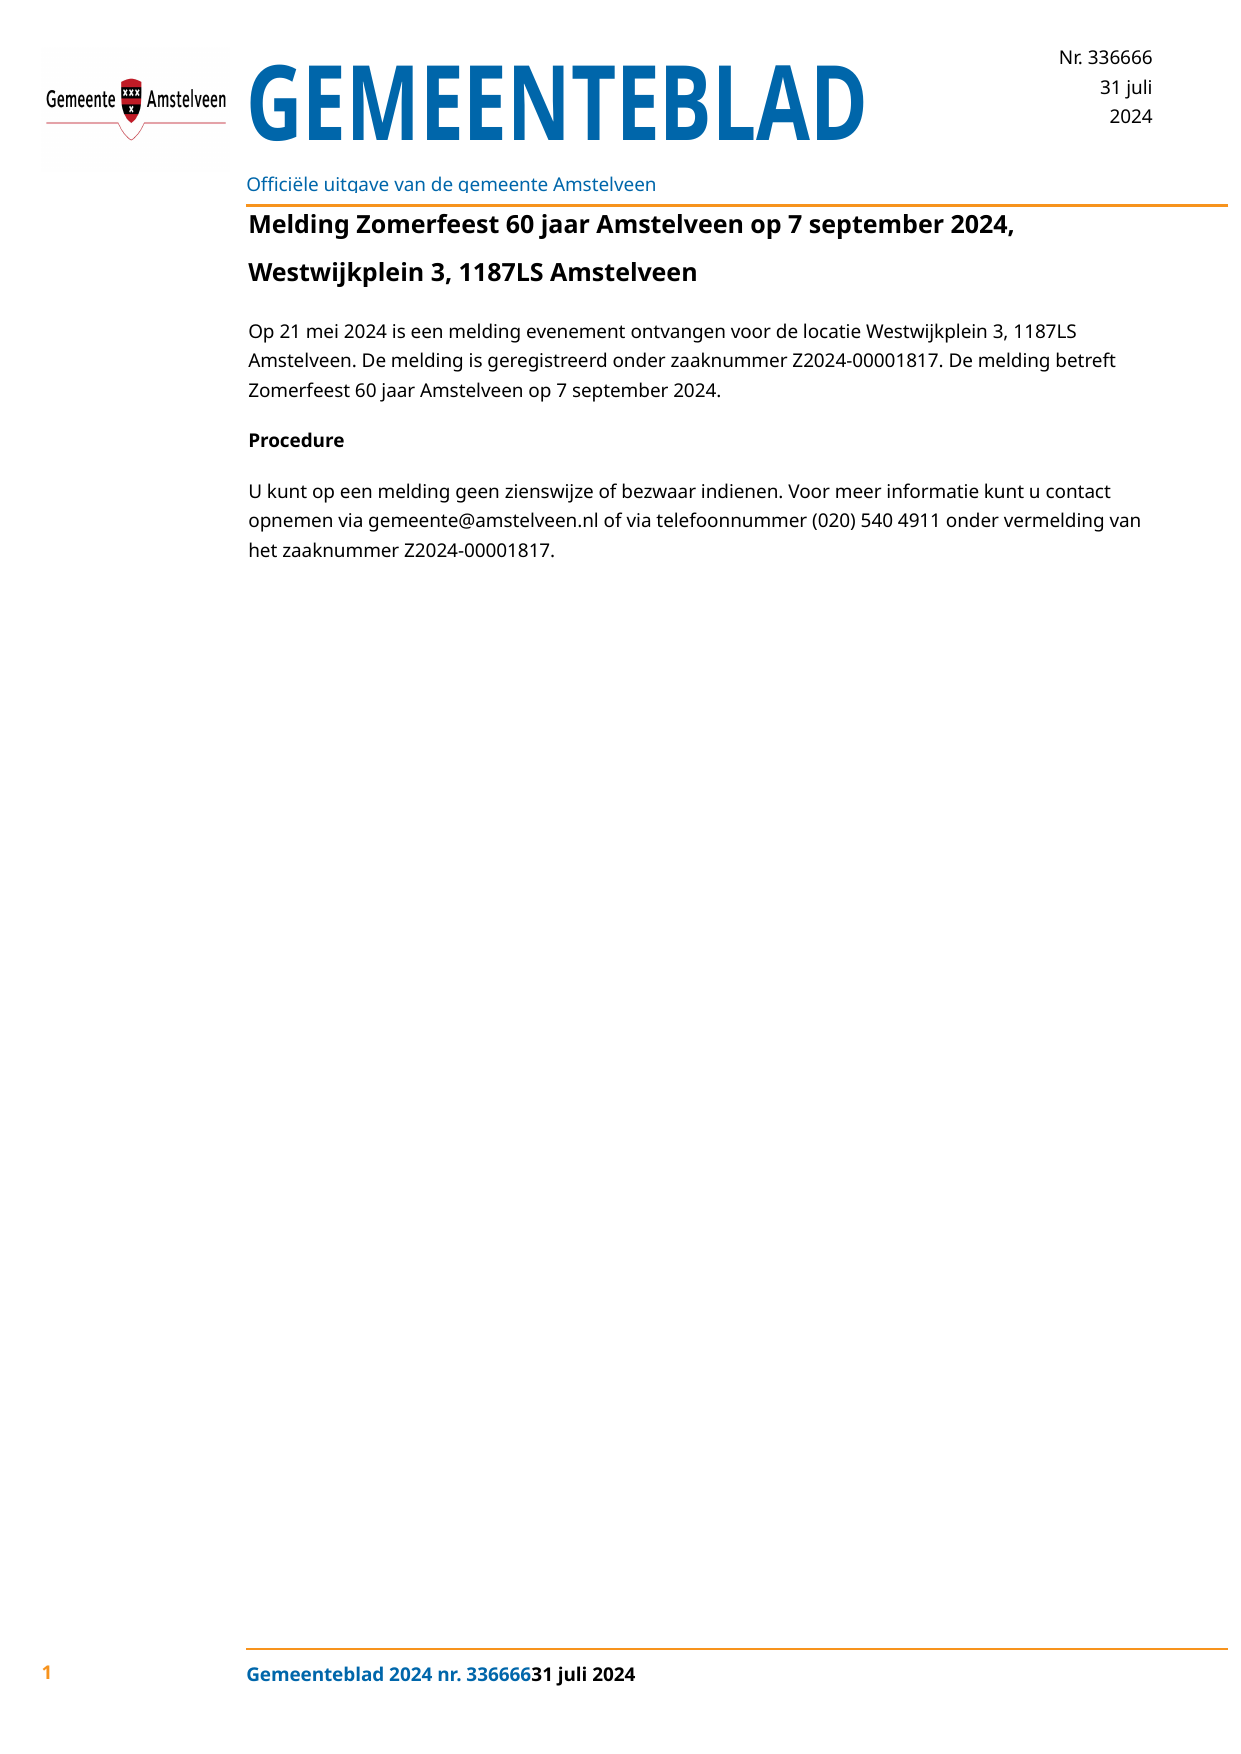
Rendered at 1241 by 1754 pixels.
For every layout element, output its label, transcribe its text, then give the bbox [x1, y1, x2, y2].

text Melding Zomerfeest 60 jaar Amstelveen op 7 september 2024, Westwijkplein 3, 1187LS Amstelveen [248, 207, 1152, 288]
picture [41, 47, 231, 172]
text U kunt op een melding geen zienswijze of bezwaar indienen. Voor meer informatie kunt u contact opnemen via gemeente@amstelveen.nl of via telefoonnummer (020) 540 4911 onder vermelding van het zaaknummer Z2024-00001817. [248, 478, 1152, 563]
text Op 21 mei 2024 is een melding evenement ontvangen voor de locatie Westwijkplein 3, 1187LS Amstelveen. De melding is geregistreerd onder zaaknummer Z2024-00001817. De melding betreft Zomerfeest 60 jaar Amstelveen op 7 september 2024. [248, 318, 1152, 403]
text Procedure [248, 427, 1152, 453]
